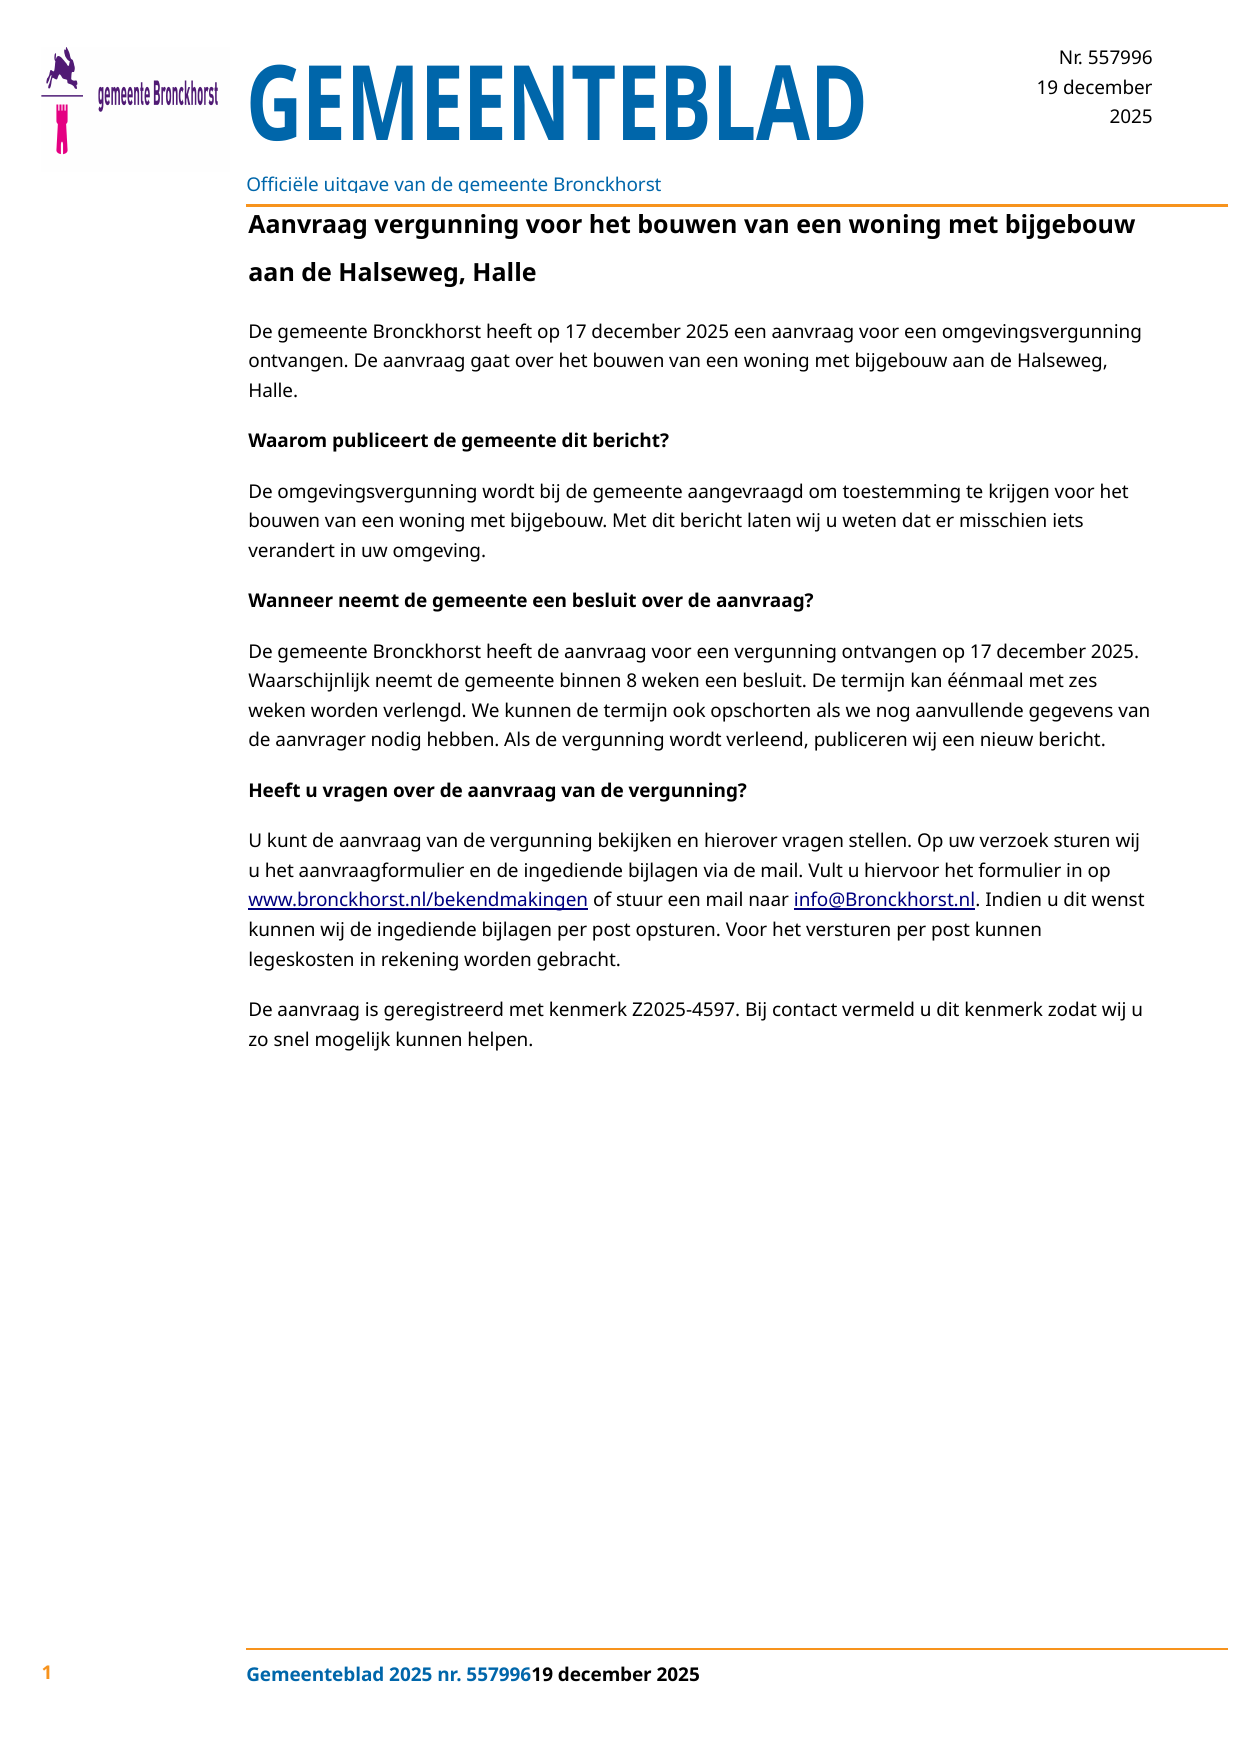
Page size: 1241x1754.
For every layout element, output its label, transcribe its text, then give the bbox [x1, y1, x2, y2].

text De gemeente Bronckhorst heeft de aanvraag voor een vergunning ontvangen op 17 december 2025. Waarschijnlijk neemt de gemeente binnen 8 weken een besluit. De termijn kan éénmaal met zes weken worden verlengd. We kunnen de termijn ook opschorten als we nog aanvullende gegevens van de aanvrager nodig hebben. Als de vergunning wordt verleend, publiceren wij een nieuw bericht. [248, 638, 1152, 752]
picture [41, 47, 231, 172]
text De aanvraag is geregistreerd met kenmerk Z2025-4597. Bij contact vermeld u dit kenmerk zodat wij u zo snel mogelijk kunnen helpen. [248, 996, 1152, 1052]
text Heeft u vragen over de aanvraag van de vergunning? [248, 777, 1152, 803]
text U kunt de aanvraag van de vergunning bekijken en hierover vragen stellen. Op uw verzoek sturen wij u het aanvraagformulier en de ingediende bijlagen via de mail. Vult u hiervoor het formulier in op www.bronckhorst.nl/bekendmakingen of stuur een mail naar info@Bronckhorst.nl. Indien u dit wenst kunnen wij de ingediende bijlagen per post opsturen. Voor het versturen per post kunnen legeskosten in rekening worden gebracht. [248, 827, 1152, 972]
text Wanneer neemt de gemeente een besluit over de aanvraag? [248, 587, 1152, 613]
text De gemeente Bronckhorst heeft op 17 december 2025 een aanvraag voor een omgevingsvergunning ontvangen. De aanvraag gaat over het bouwen van een woning met bijgebouw aan de Halseweg, Halle. [248, 318, 1152, 403]
text Waarom publiceert de gemeente dit bericht? [248, 427, 1152, 453]
text De omgevingsvergunning wordt bij de gemeente aangevraagd om toestemming te krijgen voor het bouwen van een woning met bijgebouw. Met dit bericht laten wij u weten dat er misschien iets verandert in uw omgeving. [248, 478, 1152, 563]
text Aanvraag vergunning voor het bouwen van een woning met bijgebouw aan de Halseweg, Halle [248, 207, 1152, 288]
